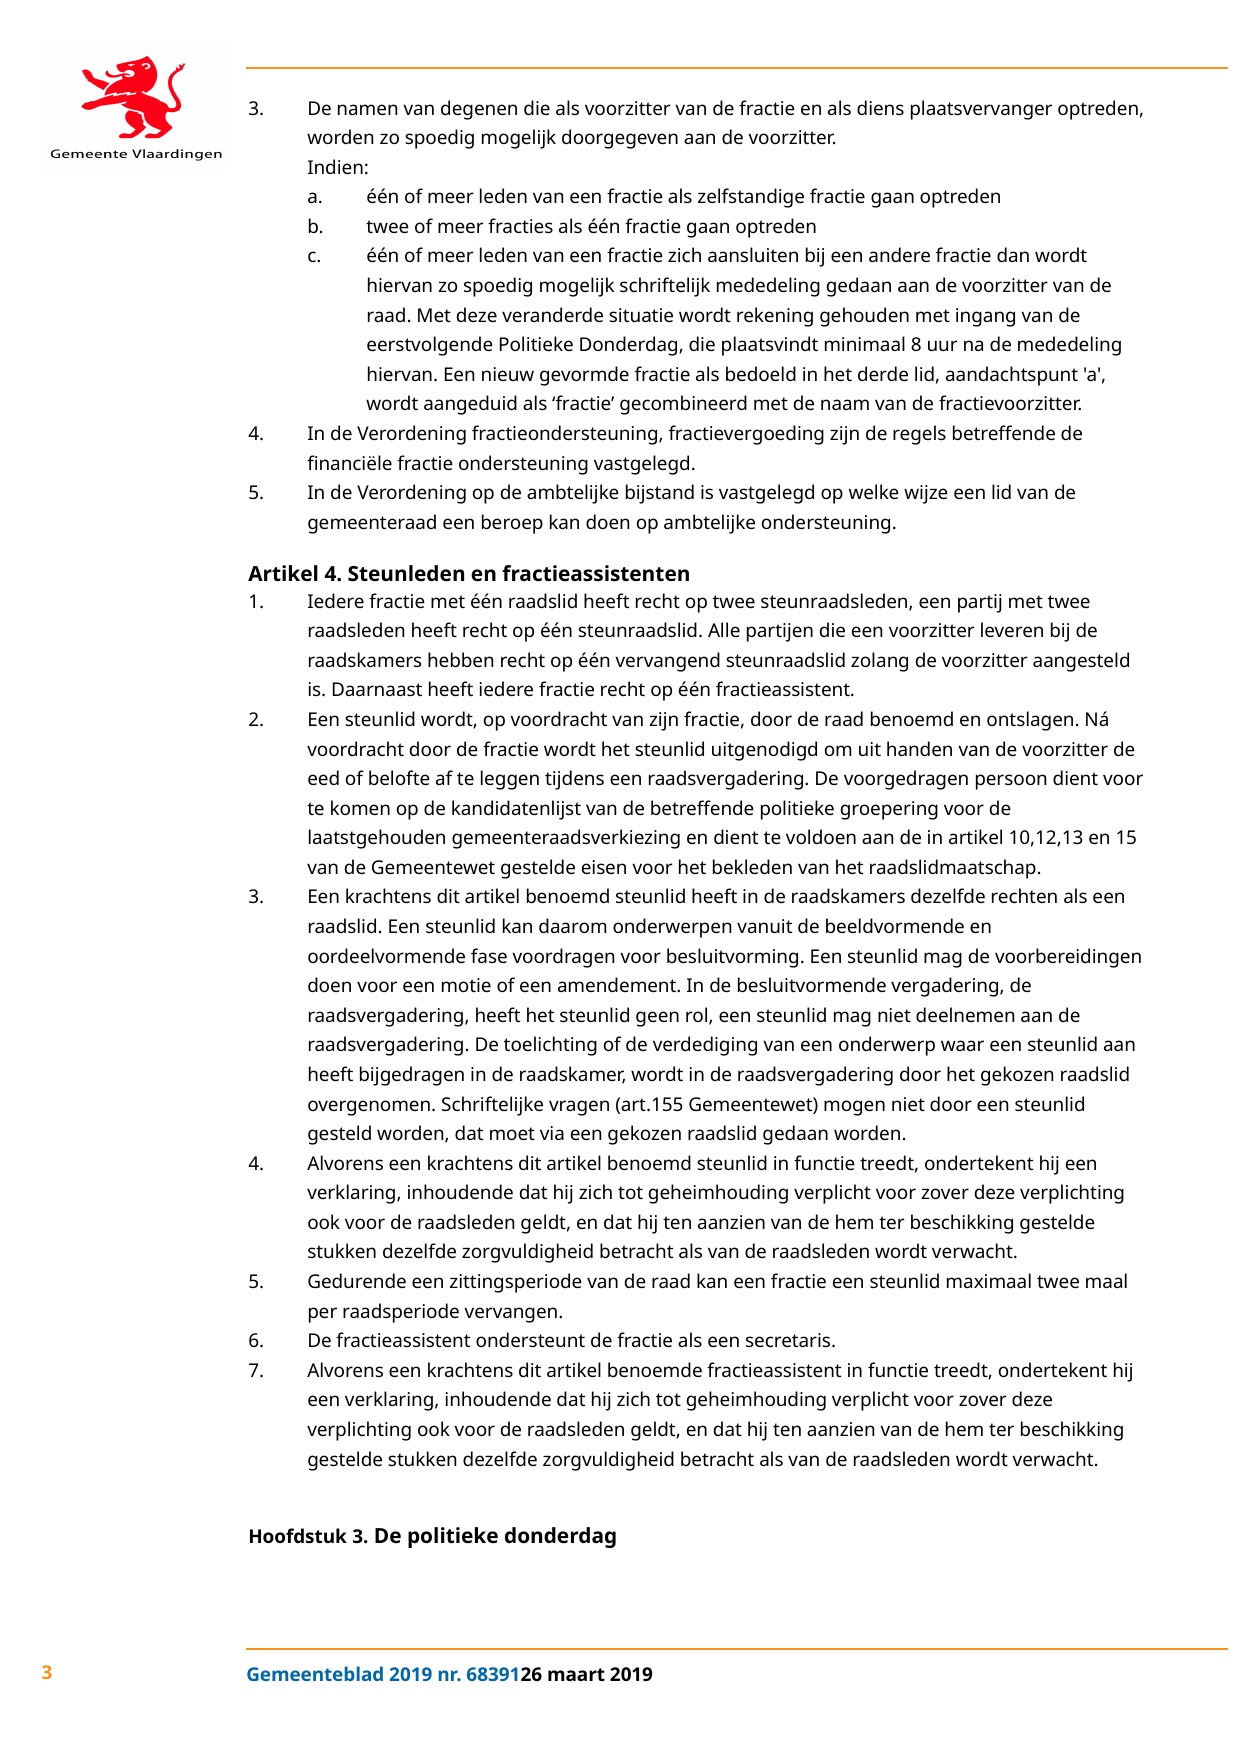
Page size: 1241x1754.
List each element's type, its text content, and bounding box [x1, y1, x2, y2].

list Een krachtens dit artikel benoemd steunlid heeft in de raadskamers dezelfde rechten als een raadslid. Een steunlid kan daarom onderwerpen vanuit de beeldvormende en oordeelvormende fase voordragen voor besluitvorming. Een steunlid mag de voorbereidingen doen voor een motie of een amendement. In de besluitvormende vergadering, de raadsvergadering, heeft het steunlid geen rol, een steunlid mag niet deelnemen aan de raadsvergadering. De toelichting of de verdediging van een onderwerp waar een steunlid aan heeft bĳgedragen in de raadskamer, wordt in de raadsvergadering door het gekozen raadslid overgenomen. Schriftelĳke vragen (art.155 Gemeentewet) mogen niet door een steunlid gesteld worden, dat moet via een gekozen raadslid gedaan worden. [248, 884, 1152, 1146]
list In de Verordening fractieondersteuning, fractievergoeding zĳn de regels betreffende de financiële fractie ondersteuning vastgelegd. [248, 420, 1152, 476]
list Alvorens een krachtens dit artikel benoemde fractieassistent in functie treedt, ondertekent hĳ een verklaring, inhoudende dat hĳ zich tot geheimhouding verplicht voor zover deze verplichting ook voor de raadsleden geldt, en dat hĳ ten aanzien van de hem ter beschikking gestelde stukken dezelfde zorgvuldigheid betracht als van de raadsleden wordt verwacht. [248, 1357, 1152, 1471]
text Artikel 4. Steunleden en fractieassistenten [248, 559, 1152, 588]
list Een steunlid wordt, op voordracht van zĳn fractie, door de raad benoemd en ontslagen. Ná voordracht door de fractie wordt het steunlid uitgenodigd om uit handen van de voorzitter de eed of belofte af te leggen tĳdens een raadsvergadering. De voorgedragen persoon dient voor te komen op de kandidatenlĳst van de betreffende politieke groepering voor de laatstgehouden gemeenteraadsverkiezing en dient te voldoen aan de in artikel 10,12,13 en 15 van de Gemeentewet gestelde eisen voor het bekleden van het raadslidmaatschap. [248, 706, 1152, 880]
text Hoofdstuk 3. De politieke donderdag [248, 1521, 1152, 1549]
picture [41, 47, 231, 172]
list Iedere fractie met één raadslid heeft recht op twee steunraadsleden, een partĳ met twee raadsleden heeft recht op één steunraadslid. Alle partĳen die een voorzitter leveren bĳ de raadskamers hebben recht op één vervangend steunraadslid zolang de voorzitter aangesteld is. Daarnaast heeft iedere fractie recht op één fractieassistent. [248, 588, 1152, 702]
list De fractieassistent ondersteunt de fractie als een secretaris. [248, 1327, 1152, 1353]
list De namen van degenen die als voorzitter van de fractie en als diens plaatsvervanger optreden, worden zo spoedig mogelĳk doorgegeven aan de voorzitter. [248, 95, 1152, 150]
list In de Verordening op de ambtelĳke bĳstand is vastgelegd op welke wĳze een lid van de gemeenteraad een beroep kan doen op ambtelĳke ondersteuning. [248, 479, 1152, 535]
list Alvorens een krachtens dit artikel benoemd steunlid in functie treedt, ondertekent hĳ een verklaring, inhoudende dat hĳ zich tot geheimhouding verplicht voor zover deze verplichting ook voor de raadsleden geldt, en dat hĳ ten aanzien van de hem ter beschikking gestelde stukken dezelfde zorgvuldigheid betracht als van de raadsleden wordt verwacht. [248, 1150, 1152, 1264]
list één of meer leden van een fractie zich aansluiten bĳ een andere fractie dan wordt hiervan zo spoedig mogelĳk schriftelĳk mededeling gedaan aan de voorzitter van de raad. Met deze veranderde situatie wordt rekening gehouden met ingang van de eerstvolgende Politieke Donderdag, die plaatsvindt minimaal 8 uur na de mededeling hiervan. Een nieuw gevormde fractie als bedoeld in het derde lid, aandachtspunt 'a', wordt aangeduid als ‘fractie’ gecombineerd met de naam van de fractievoorzitter. [307, 243, 1152, 416]
list Gedurende een zittingsperiode van de raad kan een fractie een steunlid maximaal twee maal per raadsperiode vervangen. [248, 1268, 1152, 1323]
list één of meer leden van een fractie als zelfstandige fractie gaan optreden [307, 183, 1152, 209]
list Indien: [248, 154, 1152, 180]
list twee of meer fracties als één fractie gaan optreden [307, 213, 1152, 239]
